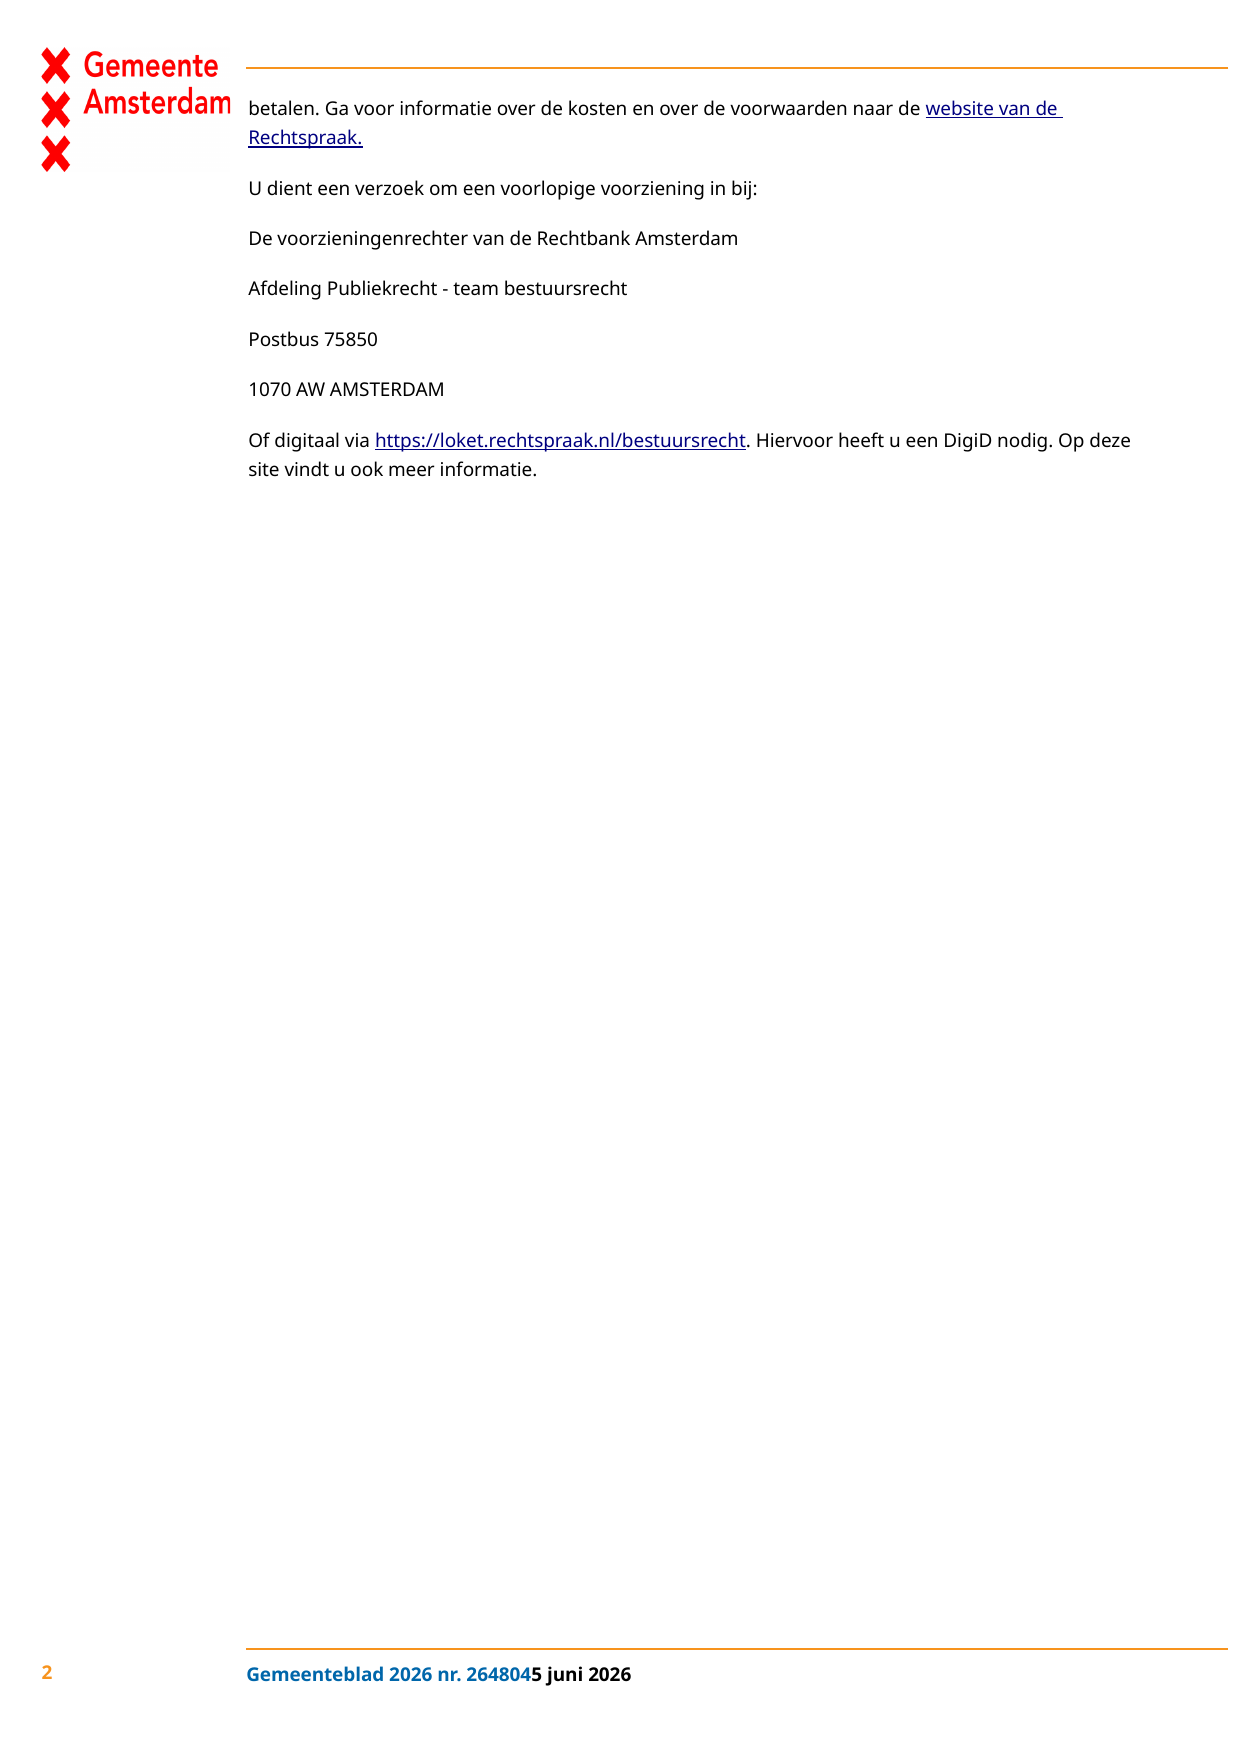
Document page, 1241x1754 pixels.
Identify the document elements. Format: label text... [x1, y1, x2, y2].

text U dient een verzoek om een voorlopige voorziening in bij: [248, 175, 1152, 201]
picture [41, 47, 231, 172]
text Of digitaal via https://loket.rechtspraak.nl/bestuursrecht. Hiervoor heeft u een DigiD nodig. Op deze site vindt u ook meer informatie. [248, 427, 1152, 482]
text De voorzieningenrechter van de Rechtbank Amsterdam [248, 225, 1152, 251]
text Afdeling Publiekrecht - team bestuursrecht [248, 276, 1152, 301]
text 1070 AW AMSTERDAM [248, 376, 1152, 402]
text Postbus 75850 [248, 326, 1152, 352]
text betalen. Ga voor informatie over de kosten en over de voorwaarden naar de website van de Rechtspraak. [248, 95, 1152, 150]
